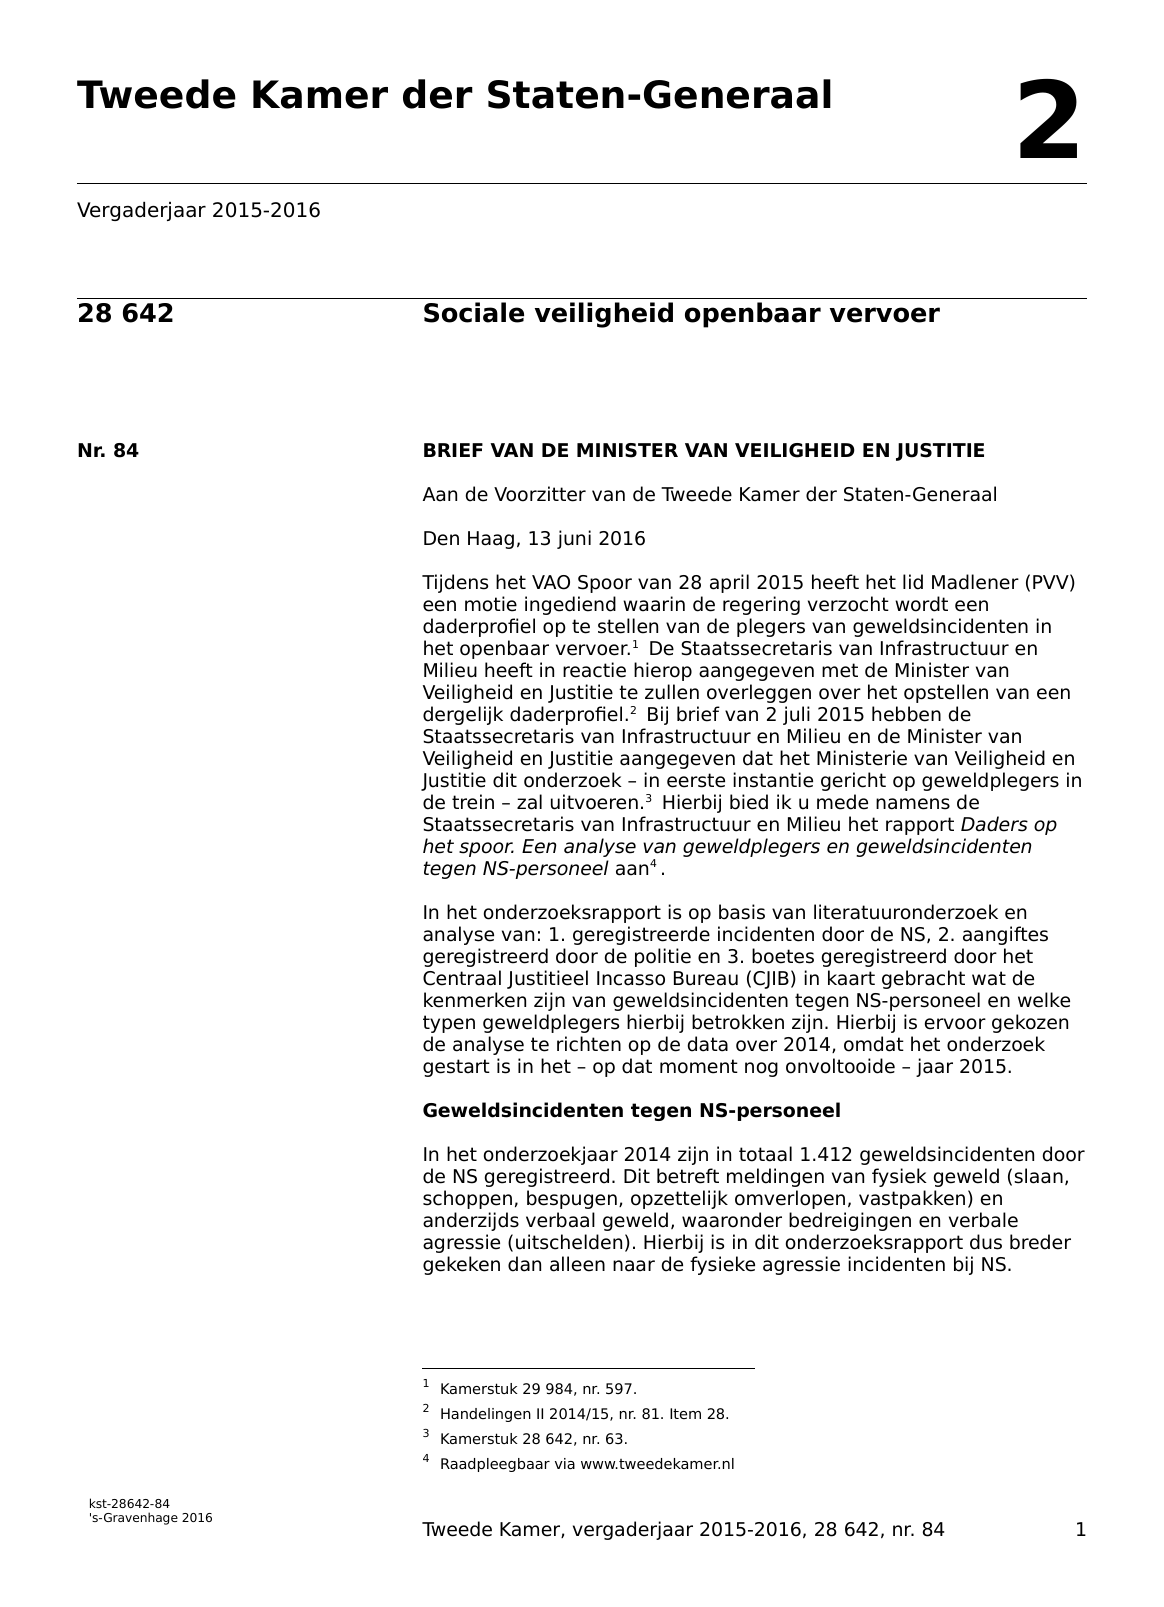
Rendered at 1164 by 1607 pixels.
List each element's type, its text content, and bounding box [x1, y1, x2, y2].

subtitle 28 642 Sociale veiligheid openbaar vervoer [77, 299, 1087, 329]
text Raadpleegbaar via www.tweedekamer.nl [422, 1452, 1087, 1474]
text Aan de Voorzitter van de Tweede Kamer der Staten-Generaal [422, 484, 1087, 506]
text Handelingen II 2014/15, nr. 81. Item 28. [422, 1402, 1087, 1424]
text kst-28642-84 [88, 1497, 323, 1511]
text Kamerstuk 28 642, nr. 63. [422, 1427, 1087, 1449]
text Tijdens het VAO Spoor van 28 april 2015 heeft het lid Madlener (PVV) een motie ingediend waarin de regering verzocht wordt een daderprofiel op te stellen van de plegers van geweldsincidenten in het openbaar vervoer. De Staatssecretaris van Infrastructuur en Milieu heeft in reactie hierop aangegeven met de Minister van Veiligheid en Justitie te zullen overleggen over het opstellen van een dergelijk daderprofiel. Bij brief van 2 juli 2015 hebben de Staatssecretaris van Infrastructuur en Milieu en de Minister van Veiligheid en Justitie aangegeven dat het Ministerie van Veiligheid en Justitie dit onderzoek – in eerste instantie gericht op geweldplegers in de trein – zal uitvoeren. Hierbij bied ik u mede namens de Staatssecretaris van Infrastructuur en Milieu het rapport Daders op het spoor. Een analyse van geweldplegers en geweldsincidenten tegen NS-personeel aan. [422, 572, 1087, 880]
table_cell Vergaderjaar 2015-2016 [77, 184, 1087, 298]
text In het onderzoeksrapport is op basis van literatuuronderzoek en analyse van: 1. geregistreerde incidenten door de NS, 2. aangiftes geregistreerd door de politie en 3. boetes geregistreerd door het Centraal Justitieel Incasso Bureau (CJIB) in kaart gebracht wat de kenmerken zijn van geweldsincidenten tegen NS-personeel en welke typen geweldplegers hierbij betrokken zijn. Hierbij is ervoor gekozen de analyse te richten op de data over 2014, omdat het onderzoek gestart is in het – op dat moment nog onvoltooide – jaar 2015. [422, 902, 1087, 1078]
table_header 2 [886, 59, 1087, 183]
text 's-Gravenhage 2016 [88, 1511, 323, 1525]
subtitle Nr. 84 BRIEF VAN DE MINISTER VAN VEILIGHEID EN JUSTITIE [77, 440, 1087, 462]
table_header Tweede Kamer der Staten-Generaal [77, 59, 886, 183]
text Kamerstuk 29 984, nr. 597. [422, 1377, 1087, 1399]
text Den Haag, 13 juni 2016 [422, 528, 1087, 550]
subtitle Geweldsincidenten tegen NS-personeel [422, 1100, 1087, 1122]
text In het onderzoekjaar 2014 zijn in totaal 1.412 geweldsincidenten door de NS geregistreerd. Dit betreft meldingen van fysiek geweld (slaan, schoppen, bespugen, opzettelijk omverlopen, vastpakken) en anderzijds verbaal geweld, waaronder bedreigingen en verbale agressie (uitschelden). Hierbij is in dit onderzoeksrapport dus breder gekeken dan alleen naar de fysieke agressie incidenten bij NS. [422, 1144, 1087, 1276]
